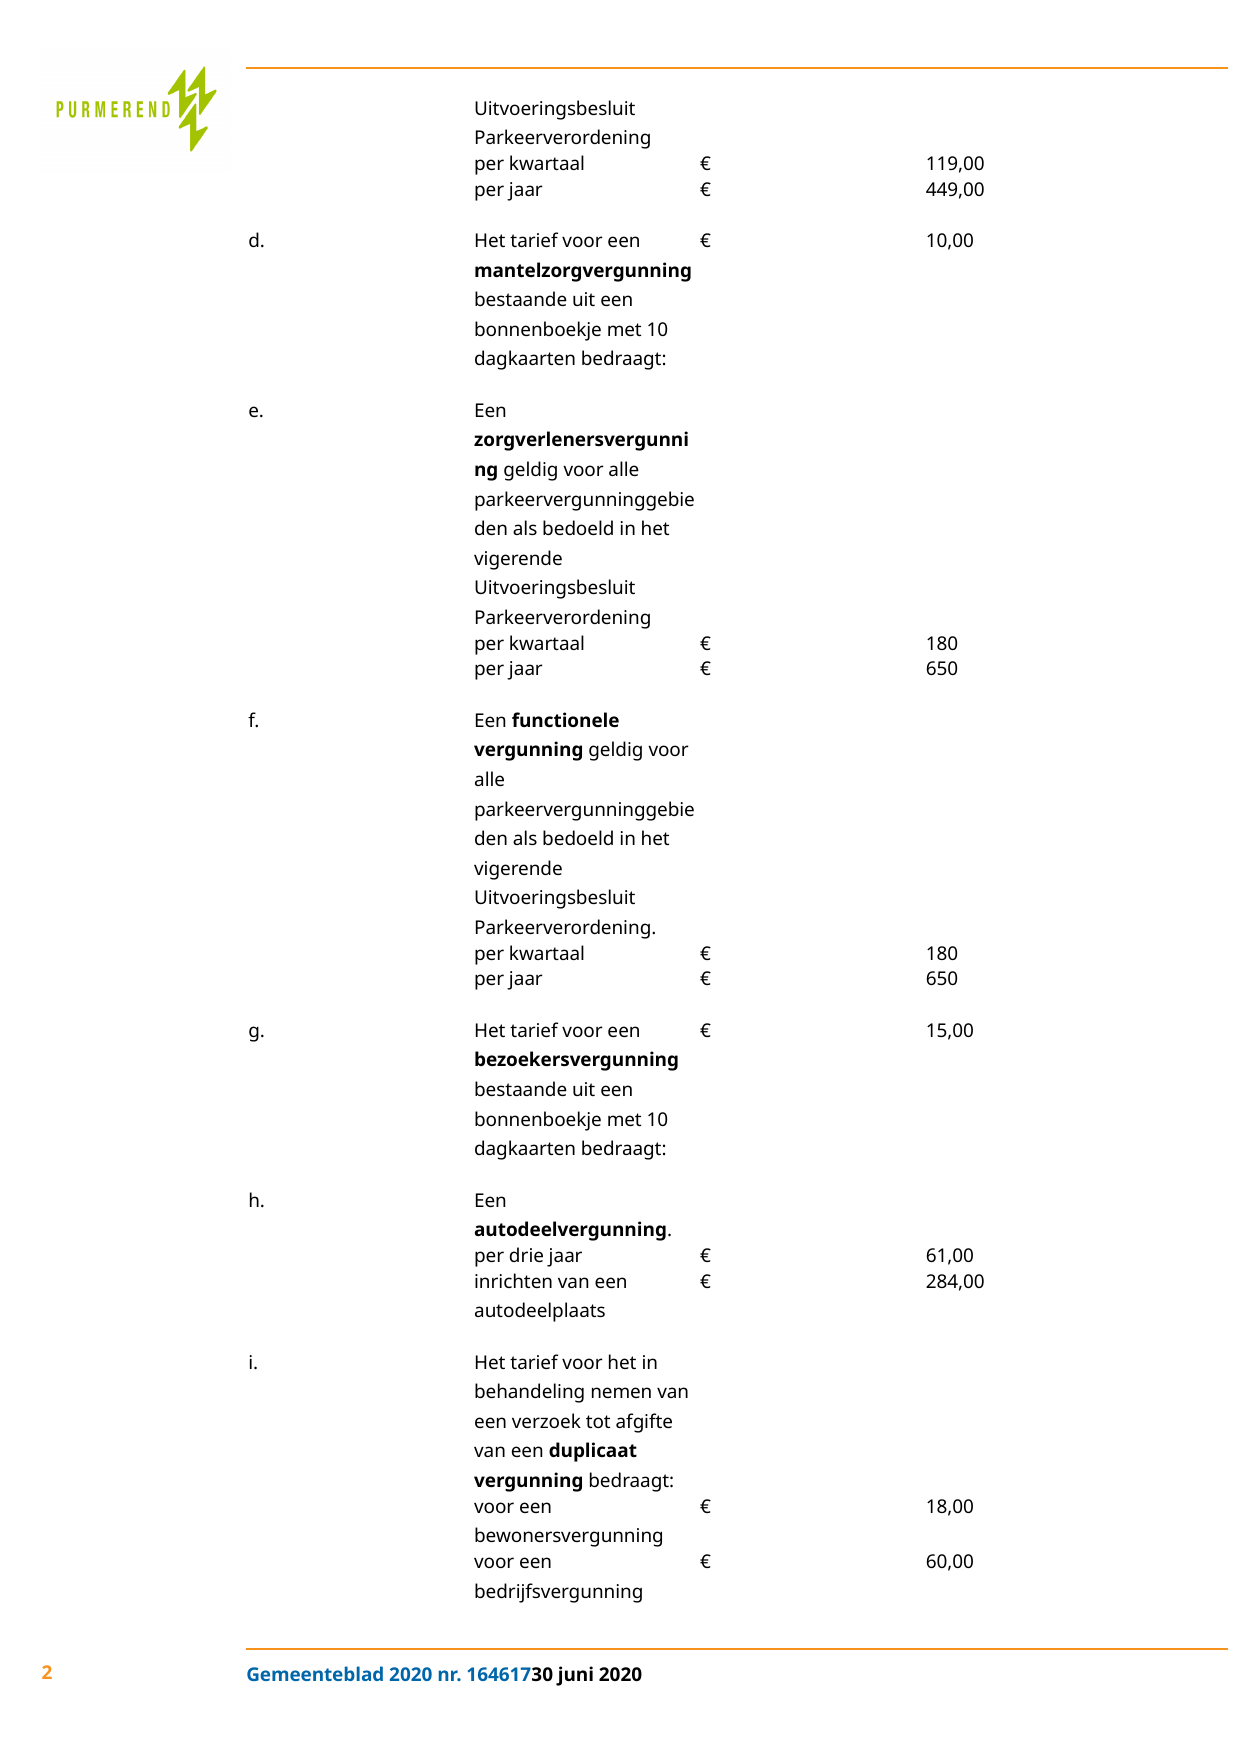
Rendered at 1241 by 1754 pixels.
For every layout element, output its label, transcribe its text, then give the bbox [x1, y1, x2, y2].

table_cell [926, 707, 1152, 940]
table_cell inrichten van een autodeelplaats [474, 1268, 700, 1323]
table_cell [248, 371, 474, 397]
table_cell [248, 991, 1152, 1017]
table_cell [700, 397, 926, 630]
table_cell € [700, 1548, 926, 1604]
table_cell [474, 1161, 700, 1187]
table_cell [700, 95, 926, 150]
table_cell € [700, 656, 926, 681]
table_cell per drie jaar [474, 1242, 700, 1268]
table_cell per jaar [474, 176, 700, 202]
table_cell voor een bedrijfsvergunning [474, 1548, 700, 1604]
table_cell 650 [926, 656, 1152, 681]
table_cell per jaar [474, 656, 700, 681]
table_cell € [700, 1268, 926, 1323]
table_cell 60,00 [926, 1548, 1152, 1604]
table_cell Het tarief voor een bezoekersvergunning bestaande uit een bonnenboekje met 10 dagkaarten bedraagt: [474, 1017, 700, 1161]
table_cell [700, 1161, 926, 1187]
table_cell € [700, 176, 926, 202]
table_cell € [700, 1017, 926, 1161]
table_cell [248, 966, 474, 991]
table_cell [248, 940, 474, 966]
table_cell € [700, 1493, 926, 1548]
table_cell 10,00 [926, 227, 1152, 371]
table_cell € [700, 940, 926, 966]
table_cell per kwartaal [474, 630, 700, 656]
table_cell € [700, 1242, 926, 1268]
table_cell d. [248, 227, 474, 371]
table_cell Het tarief voor een mantelzorgvergunning bestaande uit een bonnenboekje met 10 dagkaarten bedraagt: [474, 227, 700, 371]
table_cell [926, 1187, 1152, 1242]
picture [41, 47, 231, 172]
table_cell [700, 371, 926, 397]
table_cell i. [248, 1349, 474, 1604]
table_cell 119,00 [926, 150, 1152, 176]
table_cell Een functionele vergunning geldig voor alle parkeervergunninggebieden als bedoeld in het vigerende Uitvoeringsbesluit Parkeerverordening. [474, 707, 700, 940]
table_cell 449,00 [926, 176, 1152, 202]
table_cell [926, 371, 1152, 397]
table_cell 284,00 [926, 1268, 1152, 1323]
table_cell h. [248, 1187, 474, 1323]
table_cell [926, 95, 1152, 150]
table_cell [474, 371, 700, 397]
table_cell [700, 707, 926, 940]
table_cell [926, 1349, 1152, 1493]
table_cell [248, 1161, 474, 1187]
table_cell [248, 630, 474, 656]
table_cell e. [248, 397, 474, 630]
table_cell 61,00 [926, 1242, 1152, 1268]
table_cell g. [248, 1017, 474, 1161]
table_cell € [700, 966, 926, 991]
table_cell € [700, 630, 926, 656]
table_cell [700, 1187, 926, 1242]
table_cell Een zorgverlenersvergunning geldig voor alle parkeervergunninggebieden als bedoeld in het vigerende Uitvoeringsbesluit Parkeerverordening [474, 397, 700, 630]
table_cell [248, 202, 1152, 227]
table_cell 180 [926, 630, 1152, 656]
table_cell [700, 1349, 926, 1493]
table_cell Het tarief voor het in behandeling nemen van een verzoek tot afgifte van een duplicaat vergunning bedraagt: [474, 1349, 700, 1493]
table_cell [248, 656, 474, 681]
table_cell 650 [926, 966, 1152, 991]
table_cell € [700, 227, 926, 371]
table_cell 18,00 [926, 1493, 1152, 1548]
table_cell Een autodeelvergunning. [474, 1187, 700, 1242]
table_cell per kwartaal [474, 150, 700, 176]
table_cell € [700, 150, 926, 176]
table_cell [926, 397, 1152, 630]
table_cell [926, 1161, 1152, 1187]
table_cell per jaar [474, 966, 700, 991]
table_cell Uitvoeringsbesluit Parkeerverordening [474, 95, 700, 150]
table_cell [248, 1323, 1152, 1349]
table_cell 180 [926, 940, 1152, 966]
table_cell [248, 95, 474, 202]
table_cell f. [248, 707, 474, 940]
table_cell per kwartaal [474, 940, 700, 966]
table_cell voor een bewonersvergunning [474, 1493, 700, 1548]
table_cell [248, 681, 1152, 707]
table_cell 15,00 [926, 1017, 1152, 1161]
